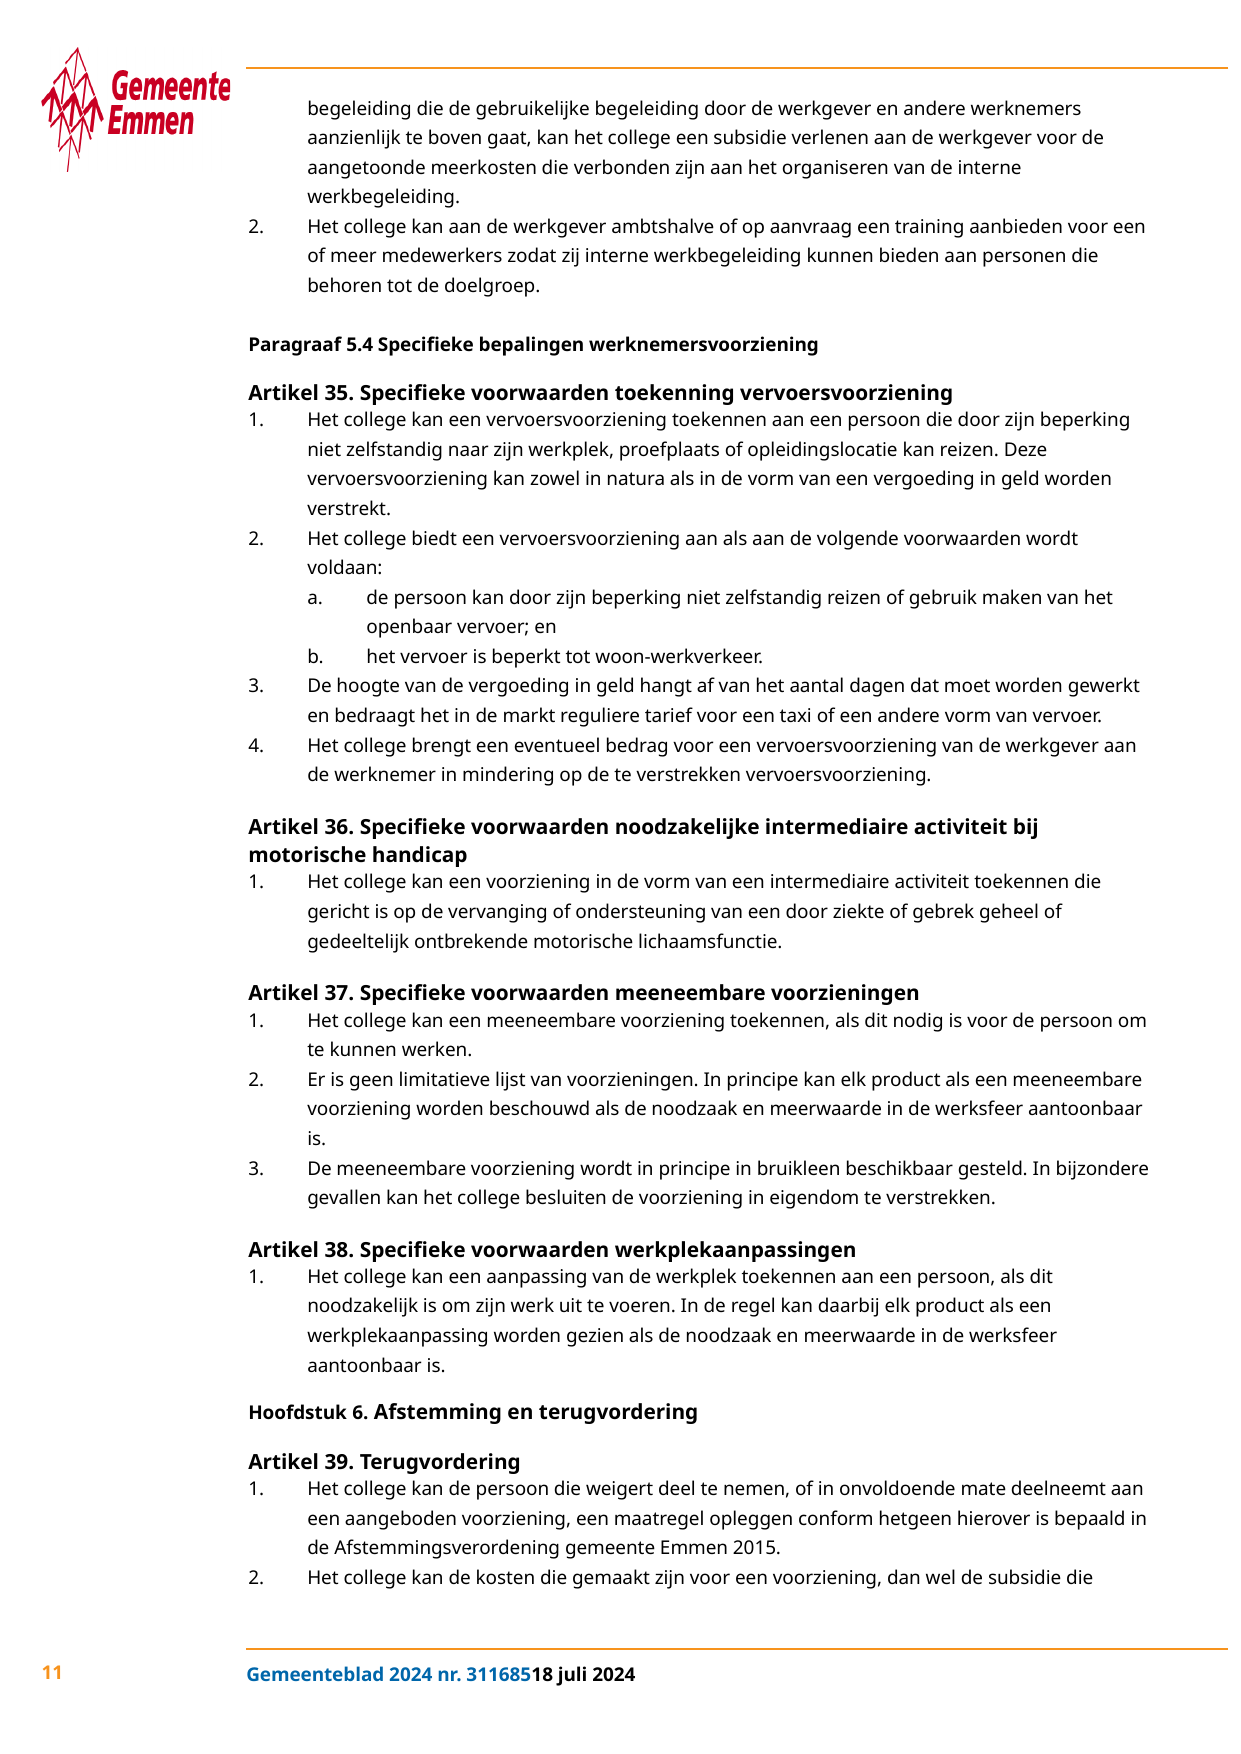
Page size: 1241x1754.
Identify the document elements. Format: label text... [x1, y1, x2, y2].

list Het college biedt een vervoersvoorziening aan als aan de volgende voorwaarden wordt voldaan: [248, 525, 1152, 580]
text Artikel 35. Specifieke voorwaarden toekenning vervoersvoorziening [248, 378, 1152, 406]
list de persoon kan door zijn beperking niet zelfstandig reizen of gebruik maken van het openbaar vervoer; en [307, 584, 1152, 639]
list Het college kan een vervoersvoorziening toekennen aan een persoon die door zijn beperking niet zelfstandig naar zijn werkplek, proefplaats of opleidingslocatie kan reizen. Deze vervoersvoorziening kan zowel in natura als in de vorm van een vergoeding in geld worden verstrekt. [248, 406, 1152, 521]
text Hoofdstuk 6. Afstemming en terugvordering [248, 1397, 1152, 1426]
picture [41, 47, 231, 172]
list Het college kan de kosten die gemaakt zijn voor een voorziening, dan wel de subsidie die [248, 1564, 1152, 1590]
list Het college kan aan de werkgever ambtshalve of op aanvraag een training aanbieden voor een of meer medewerkers zodat zij interne werkbegeleiding kunnen bieden aan personen die behoren tot de doelgroep. [248, 213, 1152, 298]
list het vervoer is beperkt tot woon-werkverkeer. [307, 643, 1152, 669]
text Artikel 38. Specifieke voorwaarden werkplekaanpassingen [248, 1235, 1152, 1263]
list Het college kan een aanpassing van de werkplek toekennen aan een persoon, als dit noodzakelijk is om zijn werk uit te voeren. In de regel kan daarbij elk product als een werkplekaanpassing worden gezien als de noodzaak en meerwaarde in de werksfeer aantoonbaar is. [248, 1263, 1152, 1378]
list begeleiding die de gebruikelijke begeleiding door de werkgever en andere werknemers aanzienlijk te boven gaat, kan het college een subsidie verlenen aan de werkgever voor de aangetoonde meerkosten die verbonden zijn aan het organiseren van de interne werkbegeleiding. [248, 95, 1152, 209]
text Artikel 36. Specifieke voorwaarden noodzakelijke intermediaire activiteit bij motorische handicap [248, 812, 1152, 869]
list Het college kan een voorziening in de vorm van een intermediaire activiteit toekennen die gericht is op de vervanging of ondersteuning van een door ziekte of gebrek geheel of gedeeltelijk ontbrekende motorische lichaamsfunctie. [248, 869, 1152, 954]
text Artikel 39. Terugvordering [248, 1447, 1152, 1475]
list Het college kan de persoon die weigert deel te nemen, of in onvoldoende mate deelneemt aan een aangeboden voorziening, een maatregel opleggen conform hetgeen hierover is bepaald in de Afstemmingsverordening gemeente Emmen 2015. [248, 1475, 1152, 1560]
list Het college brengt een eventueel bedrag voor een vervoersvoorziening van de werkgever aan de werknemer in mindering op de te verstrekken vervoersvoorziening. [248, 732, 1152, 787]
list De hoogte van de vergoeding in geld hangt af van het aantal dagen dat moet worden gewerkt en bedraagt het in de markt reguliere tarief voor een taxi of een andere vorm van vervoer. [248, 673, 1152, 728]
list De meeneembare voorziening wordt in principe in bruikleen beschikbaar gesteld. In bijzondere gevallen kan het college besluiten de voorziening in eigendom te verstrekken. [248, 1155, 1152, 1210]
list Het college kan een meeneembare voorziening toekennen, als dit nodig is voor de persoon om te kunnen werken. [248, 1007, 1152, 1062]
text Paragraaf 5.4 Specifieke bepalingen werknemersvoorziening [248, 331, 1152, 357]
text Artikel 37. Specifieke voorwaarden meeneembare voorzieningen [248, 978, 1152, 1007]
list Er is geen limitatieve lijst van voorzieningen. In principe kan elk product als een meeneembare voorziening worden beschouwd als de noodzaak en meerwaarde in de werksfeer aantoonbaar is. [248, 1066, 1152, 1151]
